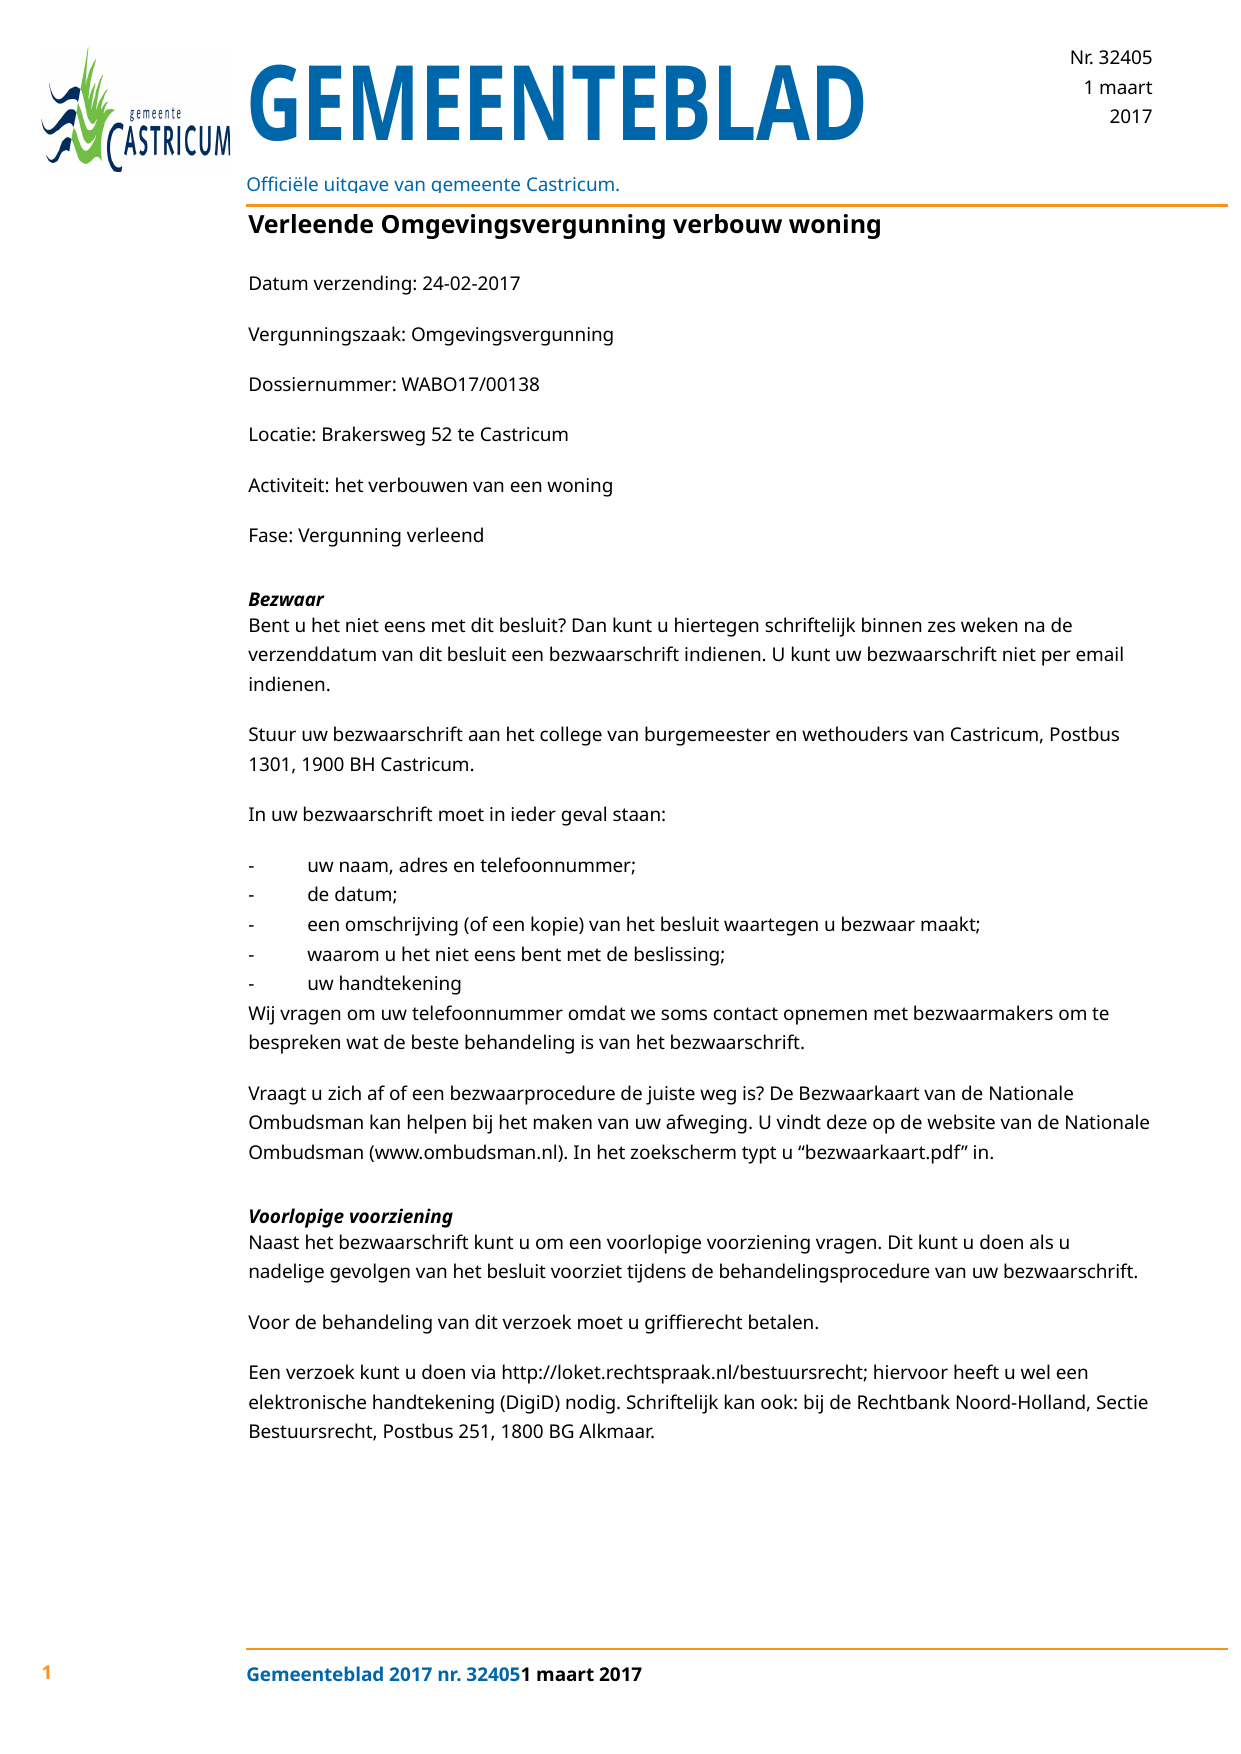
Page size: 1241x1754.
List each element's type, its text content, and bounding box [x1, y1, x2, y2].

text Wij vragen om uw telefoonnummer omdat we soms contact opnemen met bezwaarmakers om te bespreken wat de beste behandeling is van het bezwaarschrift. [248, 1000, 1152, 1055]
text Vraagt u zich af of een bezwaarprocedure de juiste weg is? De Bezwaarkaart van de Nationale Ombudsman kan helpen bij het maken van uw afweging. U vindt deze op de website van de Nationale Ombudsman (www.ombudsman.nl). In het zoekscherm typt u “bezwaarkaart.pdf” in. [248, 1080, 1152, 1165]
text In uw bezwaarschrift moet in ieder geval staan: [248, 802, 1152, 827]
text Voorlopige voorziening [248, 1203, 1152, 1229]
text Dossiernummer: WABO17/00138 [248, 371, 1152, 397]
text Fase: Vergunning verleend [248, 522, 1152, 548]
list uw handtekening [248, 970, 1152, 996]
text Naast het bezwaarschrift kunt u om een voorlopige voorziening vragen. Dit kunt u doen als u nadelige gevolgen van het besluit voorziet tijdens de behandelingsprocedure van uw bezwaarschrift. [248, 1229, 1152, 1284]
list de datum; [248, 882, 1152, 907]
text Een verzoek kunt u doen via http://loket.rechtspraak.nl/bestuursrecht; hiervoor heeft u wel een elektronische handtekening (DigiD) nodig. Schriftelijk kan ook: bij de Rechtbank Noord-Holland, Sectie Bestuursrecht, Postbus 251, 1800 BG Alkmaar. [248, 1359, 1152, 1444]
text Verleende Omgevingsvergunning verbouw woning [248, 207, 1152, 241]
text Bezwaar [248, 586, 1152, 612]
list uw naam, adres en telefoonnummer; [248, 852, 1152, 878]
text Vergunningszaak: Omgevingsvergunning [248, 321, 1152, 346]
list waarom u het niet eens bent met de beslissing; [248, 941, 1152, 967]
text Datum verzending: 24-02-2017 [248, 270, 1152, 296]
list een omschrijving (of een kopie) van het besluit waartegen u bezwaar maakt; [248, 911, 1152, 937]
picture [41, 47, 231, 172]
text Stuur uw bezwaarschrift aan het college van burgemeester en wethouders van Castricum, Postbus 1301, 1900 BH Castricum. [248, 722, 1152, 777]
text Voor de behandeling van dit verzoek moet u griffierecht betalen. [248, 1309, 1152, 1334]
text Bent u het niet eens met dit besluit? Dan kunt u hiertegen schriftelijk binnen zes weken na de verzenddatum van dit besluit een bezwaarschrift indienen. U kunt uw bezwaarschrift niet per email indienen. [248, 612, 1152, 697]
text Activiteit: het verbouwen van een woning [248, 472, 1152, 498]
text Locatie: Brakersweg 52 te Castricum [248, 422, 1152, 447]
